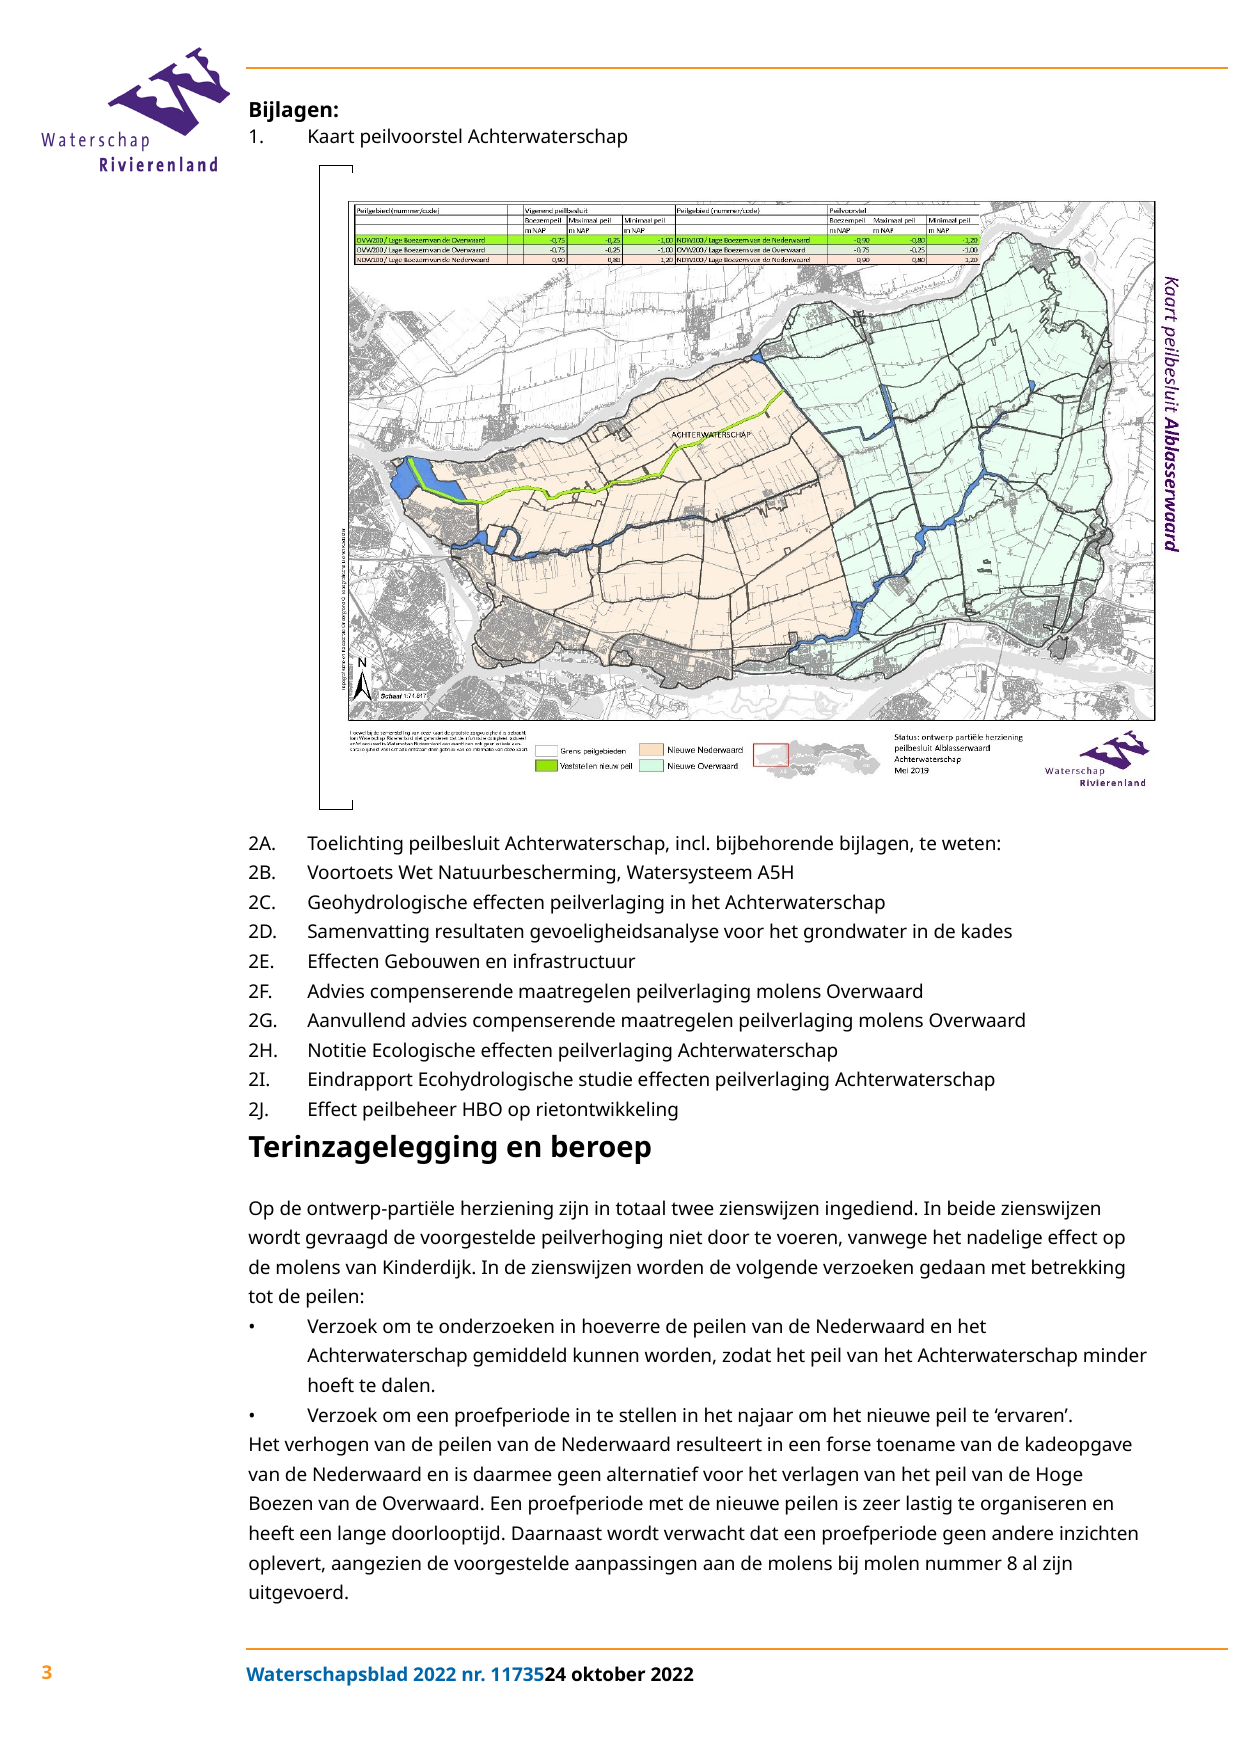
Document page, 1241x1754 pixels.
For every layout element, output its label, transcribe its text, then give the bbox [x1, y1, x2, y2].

list Effecten Gebouwen en infrastructuur [248, 948, 1152, 974]
list Verzoek om een proefperiode in te stellen in het najaar om het nieuwe peil te ‘ervaren’. [248, 1402, 1152, 1427]
text Het verhogen van de peilen van de Nederwaard resulteert in een forse toename van de kadeopgave van de Nederwaard en is daarmee geen alternatief voor het verlagen van het peil van de Hoge Boezen van de Overwaard. Een proefperiode met de nieuwe peilen is zeer lastig te organiseren en heeft een lange doorlooptijd. Daarnaast wordt verwacht dat een proefperiode geen andere inzichten oplevert, aangezien de voorgestelde aanpassingen aan de molens bij molen nummer 8 al zijn uitgevoerd. [248, 1431, 1152, 1605]
list Toelichting peilbesluit Achterwaterschap, incl. bijbehorende bijlagen, te weten: [248, 830, 1152, 856]
list Verzoek om te onderzoeken in hoeverre de peilen van de Nederwaard en het Achterwaterschap gemiddeld kunnen worden, zodat het peil van het Achterwaterschap minder hoeft te dalen. [248, 1313, 1152, 1398]
list Notitie Ecologische effecten peilverlaging Achterwaterschap [248, 1037, 1152, 1063]
list Eindrapport Ecohydrologische studie effecten peilverlaging Achterwaterschap [248, 1067, 1152, 1092]
list Samenvatting resultaten gevoeligheidsanalyse voor het grondwater in de kades [248, 919, 1152, 944]
text Terinzagelegging en beroep [248, 1126, 1152, 1166]
list Advies compenserende maatregelen peilverlaging molens Overwaard [248, 978, 1152, 1004]
list Voortoets Wet Natuurbescherming, Watersysteem A5H [248, 859, 1152, 885]
picture [41, 47, 231, 172]
picture [327, 173, 1214, 800]
text Bijlagen: [248, 95, 1152, 123]
text Op de ontwerp-partiële herziening zijn in totaal twee zienswijzen ingediend. In beide zienswijzen wordt gevraagd de voorgestelde peilverhoging niet door te voeren, vanwege het nadelige effect op de molens van Kinderdijk. In de zienswijzen worden de volgende verzoeken gedaan met betrekking tot de peilen: [248, 1195, 1152, 1309]
list Effect peilbeheer HBO op rietontwikkeling [248, 1096, 1152, 1122]
list Kaart peilvoorstel Achterwaterschap [248, 123, 1152, 149]
list Aanvullend advies compenserende maatregelen peilverlaging molens Overwaard [248, 1007, 1152, 1033]
list Geohydrologische effecten peilverlaging in het Achterwaterschap [248, 889, 1152, 915]
